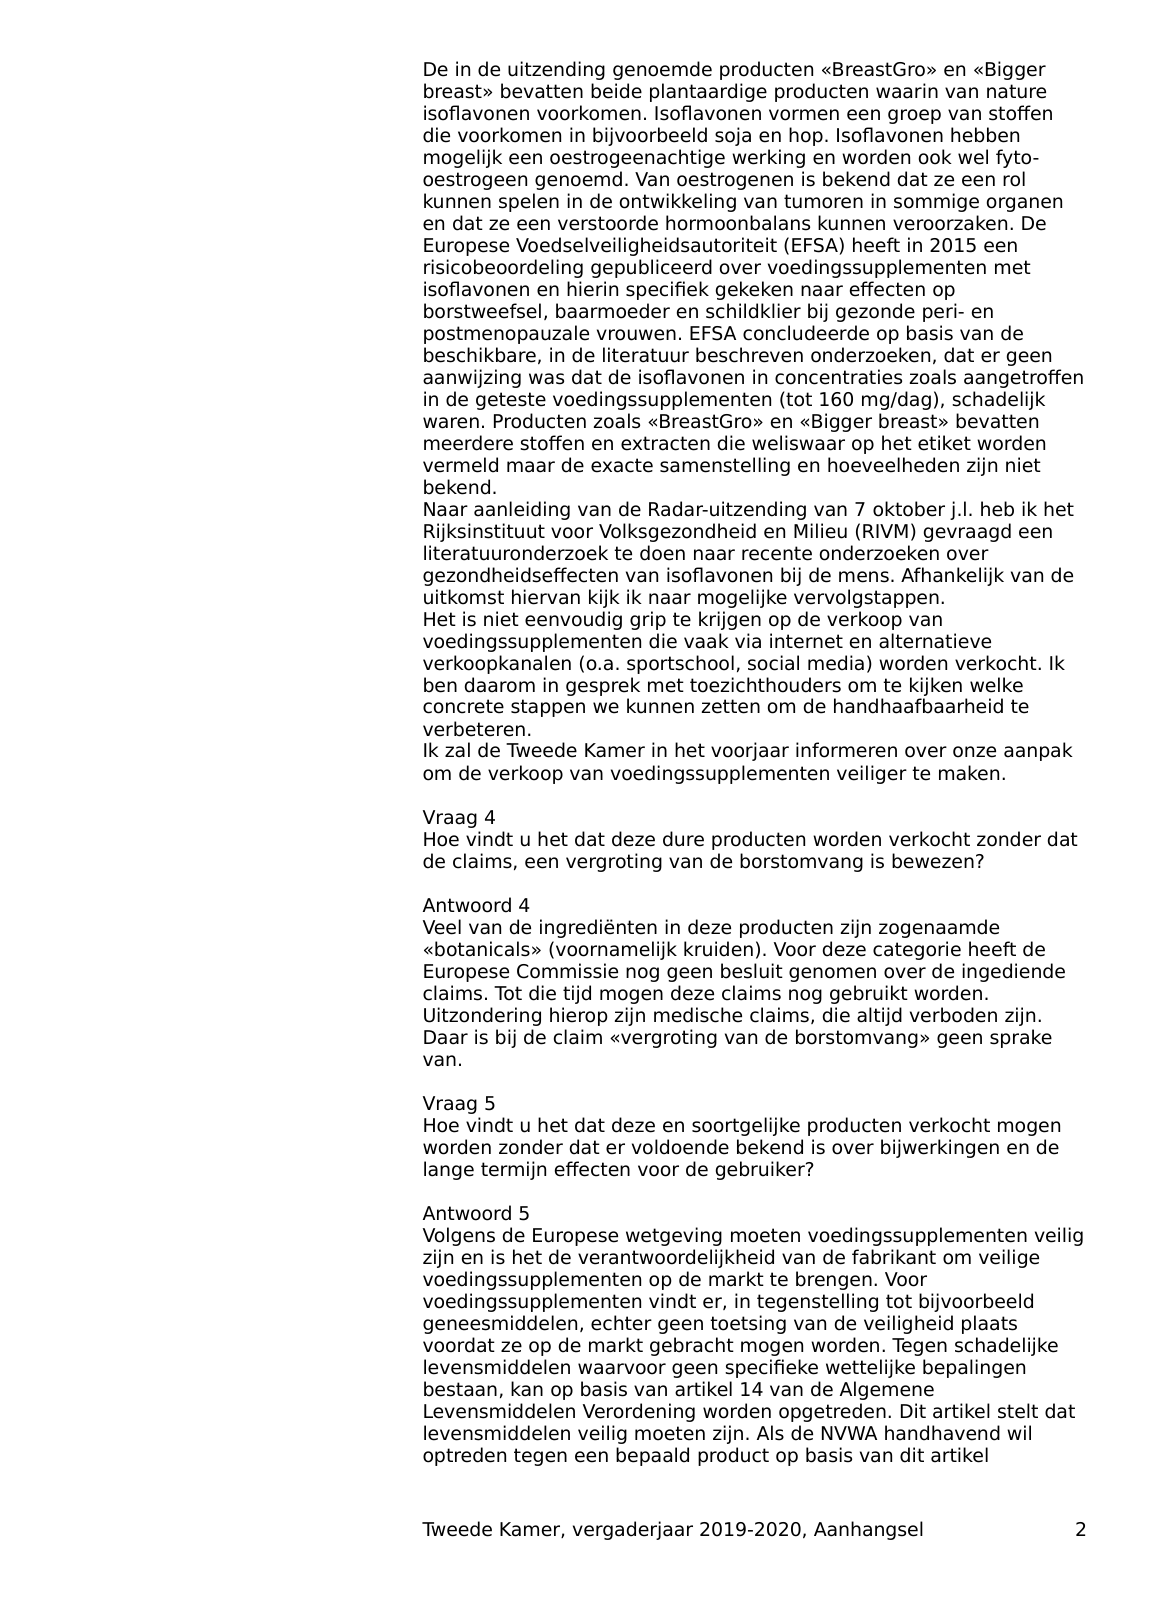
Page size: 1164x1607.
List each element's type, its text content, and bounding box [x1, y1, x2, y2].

text Volgens de Europese wetgeving moeten voedingssupplementen veilig zijn en is het de verantwoordelijkheid van de fabrikant om veilige voedingssupplementen op de markt te brengen. Voor voedingssupplementen vindt er, in tegenstelling tot bijvoorbeeld geneesmiddelen, echter geen toetsing van de veiligheid plaats voordat ze op de markt gebracht mogen worden. Tegen schadelijke levensmiddelen waarvoor geen specifieke wettelijke bepalingen bestaan, kan op basis van artikel 14 van de Algemene Levensmiddelen Verordening worden opgetreden. Dit artikel stelt dat levensmiddelen veilig moeten zijn. Als de NVWA handhavend wil optreden tegen een bepaald product op basis van dit artikel [422, 1225, 1087, 1467]
text Naar aanleiding van de Radar-uitzending van 7 oktober j.l. heb ik het Rijksinstituut voor Volksgezondheid en Milieu (RIVM) gevraagd een literatuuronderzoek te doen naar recente onderzoeken over gezondheidseffecten van isoflavonen bij de mens. Afhankelijk van de uitkomst hiervan kijk ik naar mogelijke vervolgstappen. [422, 499, 1087, 608]
text Het is niet eenvoudig grip te krijgen op de verkoop van voedingssupplementen die vaak via internet en alternatieve verkoopkanalen (o.a. sportschool, social media) worden verkocht. Ik ben daarom in gesprek met toezichthouders om te kijken welke concrete stappen we kunnen zetten om de handhaafbaarheid te verbeteren. [422, 608, 1087, 740]
text Ik zal de Tweede Kamer in het voorjaar informeren over onze aanpak om de verkoop van voedingssupplementen veiliger te maken. [422, 740, 1087, 784]
text Vraag 5 [422, 1093, 1087, 1115]
text Veel van de ingrediënten in deze producten zijn zogenaamde «botanicals» (voornamelijk kruiden). Voor deze categorie heeft de Europese Commissie nog geen besluit genomen over de ingediende claims. Tot die tijd mogen deze claims nog gebruikt worden. Uitzondering hierop zijn medische claims, die altijd verboden zijn. Daar is bij de claim «vergroting van de borstomvang» geen sprake van. [422, 917, 1087, 1071]
text Hoe vindt u het dat deze en soortgelijke producten verkocht mogen worden zonder dat er voldoende bekend is over bijwerkingen en de lange termijn effecten voor de gebruiker? [422, 1115, 1087, 1181]
text Antwoord 4 [422, 895, 1087, 917]
text De in de uitzending genoemde producten «BreastGro» en «Bigger breast» bevatten beide plantaardige producten waarin van nature isoflavonen voorkomen. Isoflavonen vormen een groep van stoffen die voorkomen in bijvoorbeeld soja en hop. Isoflavonen hebben mogelijk een oestrogeenachtige werking en worden ook wel fyto-oestrogeen genoemd. Van oestrogenen is bekend dat ze een rol kunnen spelen in de ontwikkeling van tumoren in sommige organen en dat ze een verstoorde hormoonbalans kunnen veroorzaken. De Europese Voedselveiligheidsautoriteit (EFSA) heeft in 2015 een risicobeoordeling gepubliceerd over voedingssupplementen met isoflavonen en hierin specifiek gekeken naar effecten op borstweefsel, baarmoeder en schildklier bij gezonde peri- en postmenopauzale vrouwen. EFSA concludeerde op basis van de beschikbare, in de literatuur beschreven onderzoeken, dat er geen aanwijzing was dat de isoflavonen in concentraties zoals aangetroffen in de geteste voedingssupplementen (tot 160 mg/dag), schadelijk waren. Producten zoals «BreastGro» en «Bigger breast» bevatten meerdere stoffen en extracten die weliswaar op het etiket worden vermeld maar de exacte samenstelling en hoeveelheden zijn niet bekend. [422, 59, 1087, 499]
text Vraag 4 [422, 807, 1087, 828]
text Antwoord 5 [422, 1203, 1087, 1225]
text Hoe vindt u het dat deze dure producten worden verkocht zonder dat de claims, een vergroting van de borstomvang is bewezen? [422, 828, 1087, 872]
